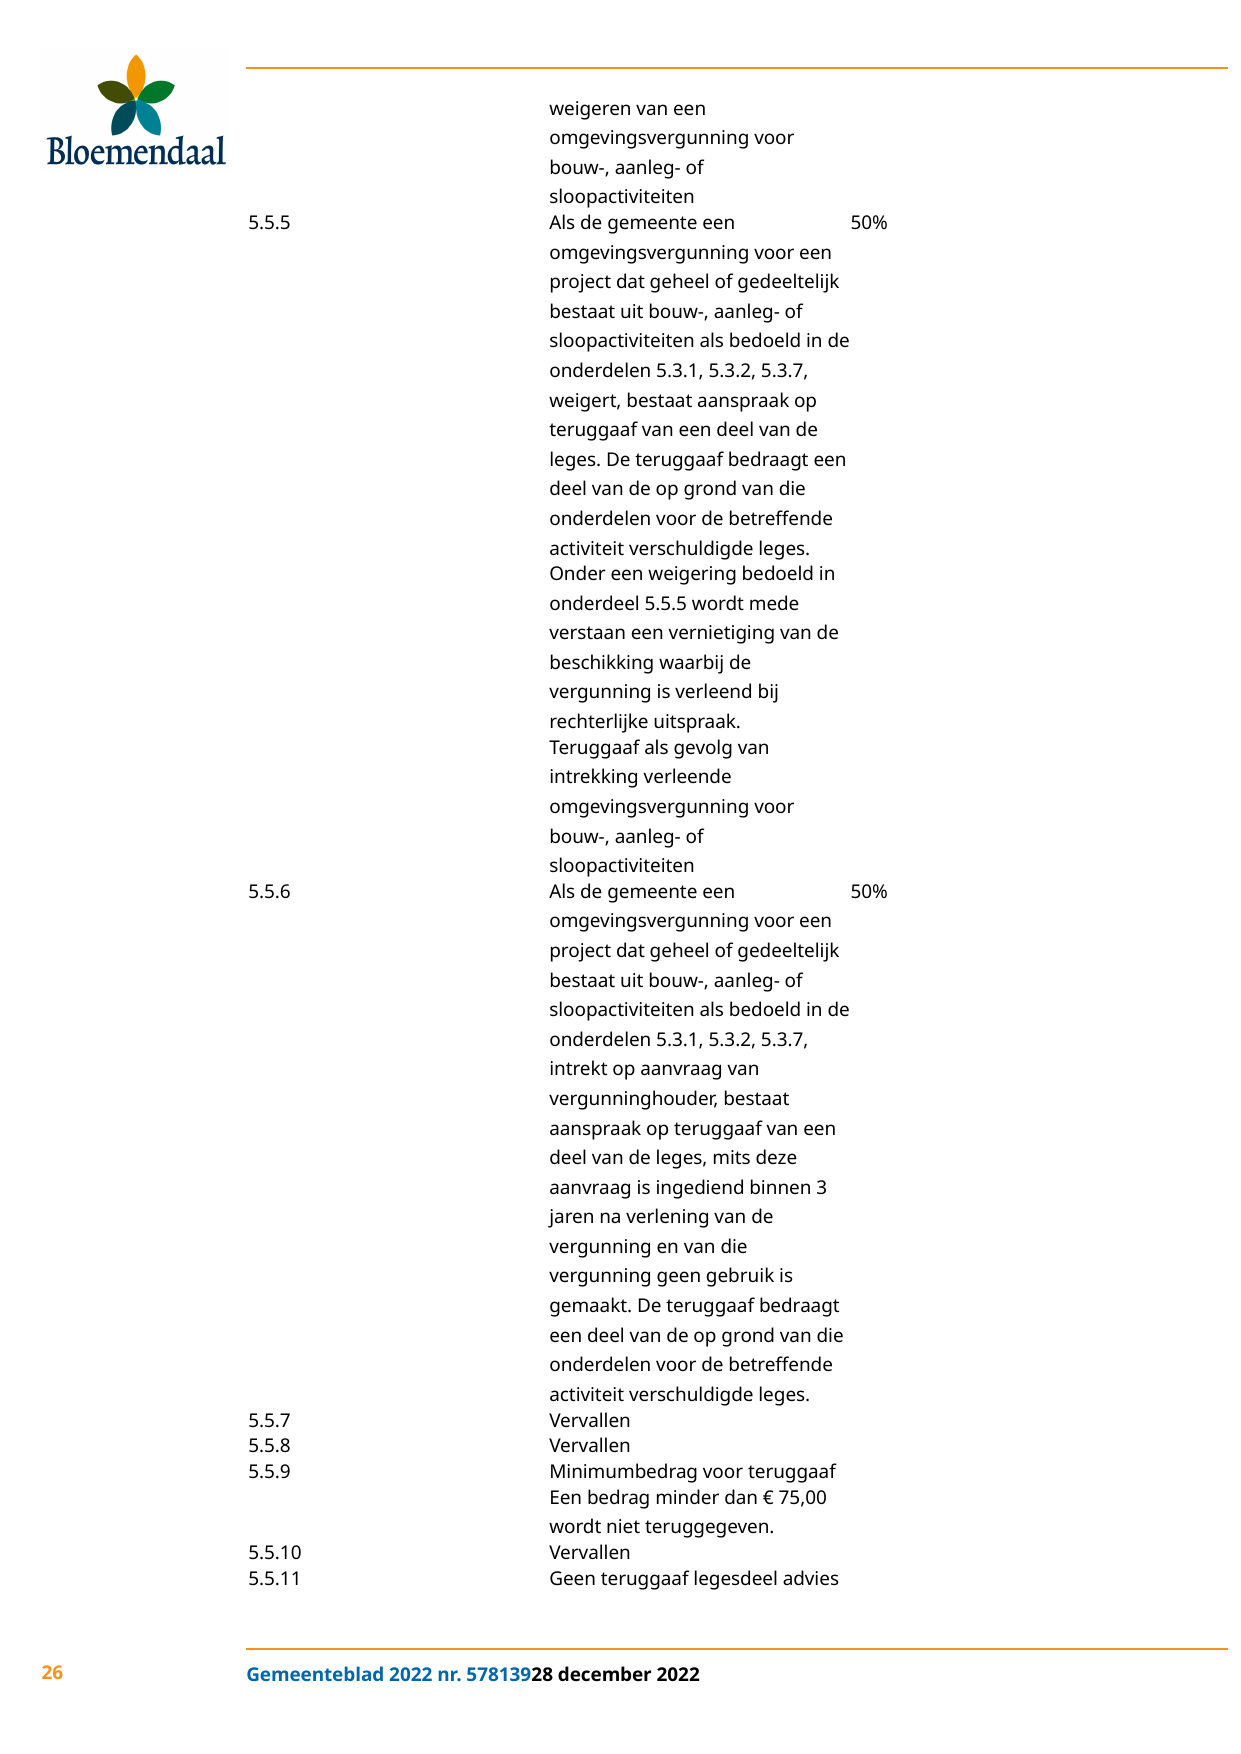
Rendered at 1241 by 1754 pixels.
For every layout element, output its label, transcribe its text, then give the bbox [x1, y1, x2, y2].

picture [41, 47, 231, 172]
table_cell [850, 560, 1152, 734]
table_cell Als de gemeente een omgevingsvergunning voor een project dat geheel of gedeeltelijk bestaat uit bouw-, aanleg- of sloopactiviteiten als bedoeld in de onderdelen 5.3.1, 5.3.2, 5.3.7, weigert, bestaat aanspraak op teruggaaf van een deel van de leges. De teruggaaf bedraagt een deel van de op grond van die onderdelen voor de betreffende activiteit verschuldigde leges. [549, 209, 850, 560]
table_cell Onder een weigering bedoeld in onderdeel 5.5.5 wordt mede verstaan een vernietiging van de beschikking waarbij de vergunning is verleend bij rechterlijke uitspraak. [549, 560, 850, 734]
table_cell [248, 560, 549, 734]
table_cell Geen teruggaaf legesdeel advies [549, 1565, 850, 1591]
table_cell [248, 1484, 549, 1539]
table_cell Vervallen [549, 1539, 850, 1565]
table_cell 5.5.7 [248, 1407, 549, 1432]
table_cell [850, 95, 1152, 209]
table_cell 5.5.5 [248, 209, 549, 560]
table_cell [248, 734, 549, 878]
table_cell [850, 1565, 1152, 1591]
table_cell Minimumbedrag voor teruggaaf [549, 1458, 850, 1484]
table_cell 5.5.11 [248, 1565, 549, 1591]
table_cell 5.5.9 [248, 1458, 549, 1484]
table_cell Als de gemeente een omgevingsvergunning voor een project dat geheel of gedeeltelijk bestaat uit bouw-, aanleg- of sloopactiviteiten als bedoeld in de onderdelen 5.3.1, 5.3.2, 5.3.7, intrekt op aanvraag van vergunninghouder, bestaat aanspraak op teruggaaf van een deel van de leges, mits deze aanvraag is ingediend binnen 3 jaren na verlening van de vergunning en van die vergunning geen gebruik is gemaakt. De teruggaaf bedraagt een deel van de op grond van die onderdelen voor de betreffende activiteit verschuldigde leges. [549, 878, 850, 1407]
table_cell 5.5.8 [248, 1433, 549, 1458]
table_cell Een bedrag minder dan € 75,00 wordt niet teruggegeven. [549, 1484, 850, 1539]
table_cell 50% [850, 878, 1152, 1407]
table_cell [850, 1458, 1152, 1484]
table_cell Teruggaaf als gevolg van intrekking verleende omgevingsvergunning voor bouw-, aanleg- of sloopactiviteiten [549, 734, 850, 878]
table_cell [248, 95, 549, 209]
table_cell Vervallen [549, 1407, 850, 1432]
table_cell [850, 734, 1152, 878]
table_cell 50% [850, 209, 1152, 560]
table_cell weigeren van een omgevingsvergunning voor bouw-, aanleg- of sloopactiviteiten [549, 95, 850, 209]
table_cell [850, 1433, 1152, 1458]
table_cell 5.5.6 [248, 878, 549, 1407]
table_cell [850, 1484, 1152, 1539]
table_cell [850, 1407, 1152, 1432]
table_cell 5.5.10 [248, 1539, 549, 1565]
table_cell [850, 1539, 1152, 1565]
table_cell Vervallen [549, 1433, 850, 1458]
